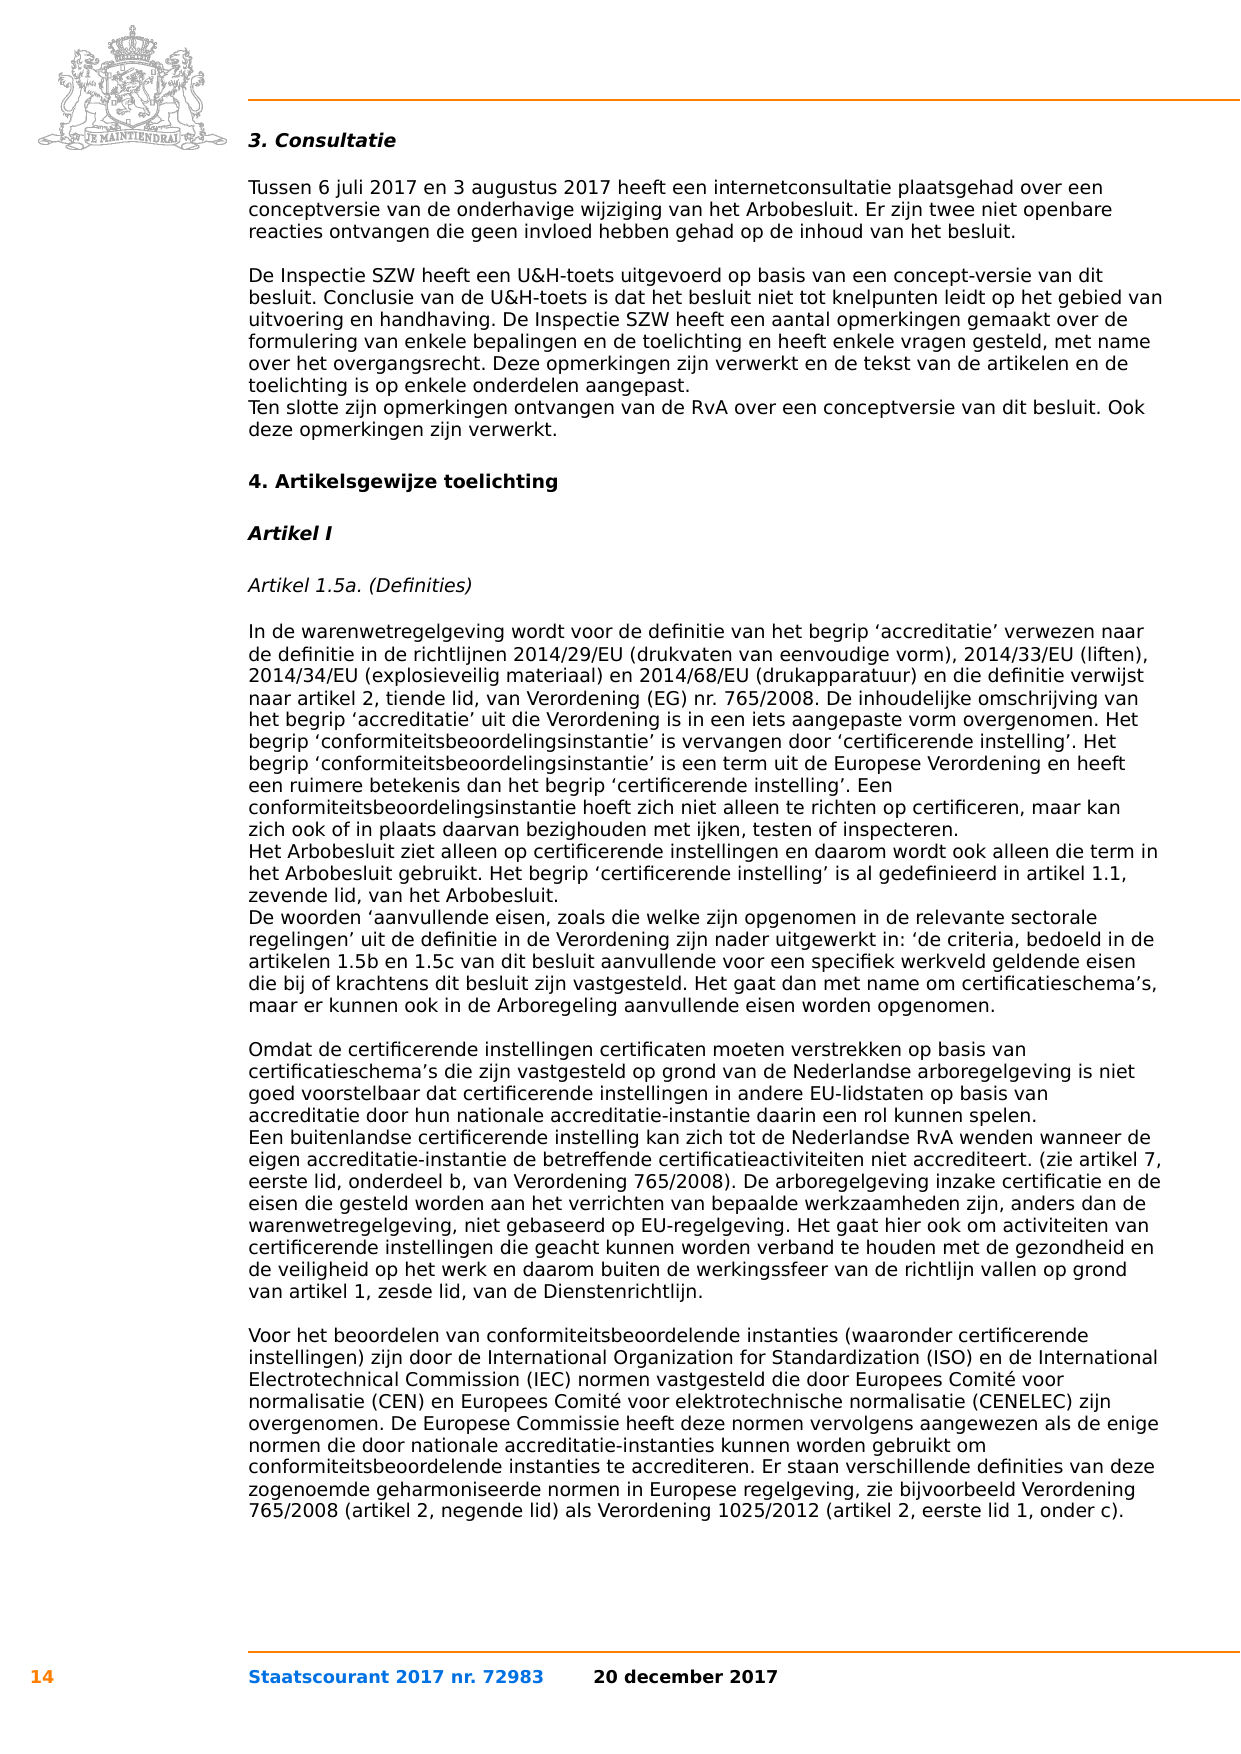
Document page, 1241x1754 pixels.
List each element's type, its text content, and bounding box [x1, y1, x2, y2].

subtitle Artikel I [248, 522, 1163, 544]
text Omdat de certificerende instellingen certificaten moeten verstrekken op basis van certificatieschema’s die zijn vastgesteld op grond van de Nederlandse arboregelgeving is niet goed voorstelbaar dat certificerende instellingen in andere EU-lidstaten op basis van accreditatie door hun nationale accreditatie-instantie daarin een rol kunnen spelen. [248, 1039, 1163, 1127]
text Tussen 6 juli 2017 en 3 augustus 2017 heeft een internetconsultatie plaatsgehad over een conceptversie van de onderhavige wijziging van het Arbobesluit. Er zijn twee niet openbare reacties ontvangen die geen invloed hebben gehad op de inhoud van het besluit. [248, 177, 1163, 243]
picture [38, 25, 227, 150]
subtitle 4. Artikelsgewijze toelichting [248, 471, 1163, 492]
text Een buitenlandse certificerende instelling kan zich tot de Nederlandse RvA wenden wanneer de eigen accreditatie-instantie de betreffende certificatieactiviteiten niet accrediteert. (zie artikel 7, eerste lid, onderdeel b, van Verordening 765/2008). De arboregelgeving inzake certificatie en de eisen die gesteld worden aan het verrichten van bepaalde werkzaamheden zijn, anders dan de warenwetregelgeving, niet gebaseerd op EU-regelgeving. Het gaat hier ook om activiteiten van certificerende instellingen die geacht kunnen worden verband te houden met de gezondheid en de veiligheid op het werk en daarom buiten de werkingssfeer van de richtlijn vallen op grond van artikel 1, zesde lid, van de Dienstenrichtlijn. [248, 1127, 1163, 1303]
text Ten slotte zijn opmerkingen ontvangen van de RvA over een conceptversie van dit besluit. Ook deze opmerkingen zijn verwerkt. [248, 397, 1163, 441]
subtitle 3. Consultatie [248, 130, 1163, 152]
subtitle Artikel 1.5a. (Definities) [248, 574, 1163, 596]
text In de warenwetregelgeving wordt voor de definitie van het begrip ‘accreditatie’ verwezen naar de definitie in de richtlijnen 2014/29/EU (drukvaten van eenvoudige vorm), 2014/33/EU (liften), 2014/34/EU (explosieveilig materiaal) en 2014/68/EU (drukapparatuur) en die definitie verwijst naar artikel 2, tiende lid, van Verordening (EG) nr. 765/2008. De inhoudelijke omschrijving van het begrip ‘accreditatie’ uit die Verordening is in een iets aangepaste vorm overgenomen. Het begrip ‘conformiteitsbeoordelingsinstantie’ is vervangen door ‘certificerende instelling’. Het begrip ‘conformiteitsbeoordelingsinstantie’ is een term uit de Europese Verordening en heeft een ruimere betekenis dan het begrip ‘certificerende instelling’. Een conformiteitsbeoordelingsinstantie hoeft zich niet alleen te richten op certificeren, maar kan zich ook of in plaats daarvan bezighouden met ijken, testen of inspecteren. [248, 621, 1163, 841]
text De Inspectie SZW heeft een U&H-toets uitgevoerd op basis van een concept-versie van dit besluit. Conclusie van de U&H-toets is dat het besluit niet tot knelpunten leidt op het gebied van uitvoering en handhaving. De Inspectie SZW heeft een aantal opmerkingen gemaakt over de formulering van enkele bepalingen en de toelichting en heeft enkele vragen gesteld, met name over het overgangsrecht. Deze opmerkingen zijn verwerkt en de tekst van de artikelen en de toelichting is op enkele onderdelen aangepast. [248, 265, 1163, 397]
text De woorden ‘aanvullende eisen, zoals die welke zijn opgenomen in de relevante sectorale regelingen’ uit de definitie in de Verordening zijn nader uitgewerkt in: ‘de criteria, bedoeld in de artikelen 1.5b en 1.5c van dit besluit aanvullende voor een specifiek werkveld geldende eisen die bij of krachtens dit besluit zijn vastgesteld. Het gaat dan met name om certificatieschema’s, maar er kunnen ook in de Arboregeling aanvullende eisen worden opgenomen. [248, 907, 1163, 1017]
text Voor het beoordelen van conformiteitsbeoordelende instanties (waaronder certificerende instellingen) zijn door de International Organization for Standardization (ISO) en de International Electrotechnical Commission (IEC) normen vastgesteld die door Europees Comité voor normalisatie (CEN) en Europees Comité voor elektrotechnische normalisatie (CENELEC) zijn overgenomen. De Europese Commissie heeft deze normen vervolgens aangewezen als de enige normen die door nationale accreditatie-instanties kunnen worden gebruikt om conformiteitsbeoordelende instanties te accrediteren. Er staan verschillende definities van deze zogenoemde geharmoniseerde normen in Europese regelgeving, zie bijvoorbeeld Verordening 765/2008 (artikel 2, negende lid) als Verordening 1025/2012 (artikel 2, eerste lid 1, onder c). [248, 1324, 1163, 1522]
text Het Arbobesluit ziet alleen op certificerende instellingen en daarom wordt ook alleen die term in het Arbobesluit gebruikt. Het begrip ‘certificerende instelling’ is al gedefinieerd in artikel 1.1, zevende lid, van het Arbobesluit. [248, 841, 1163, 907]
